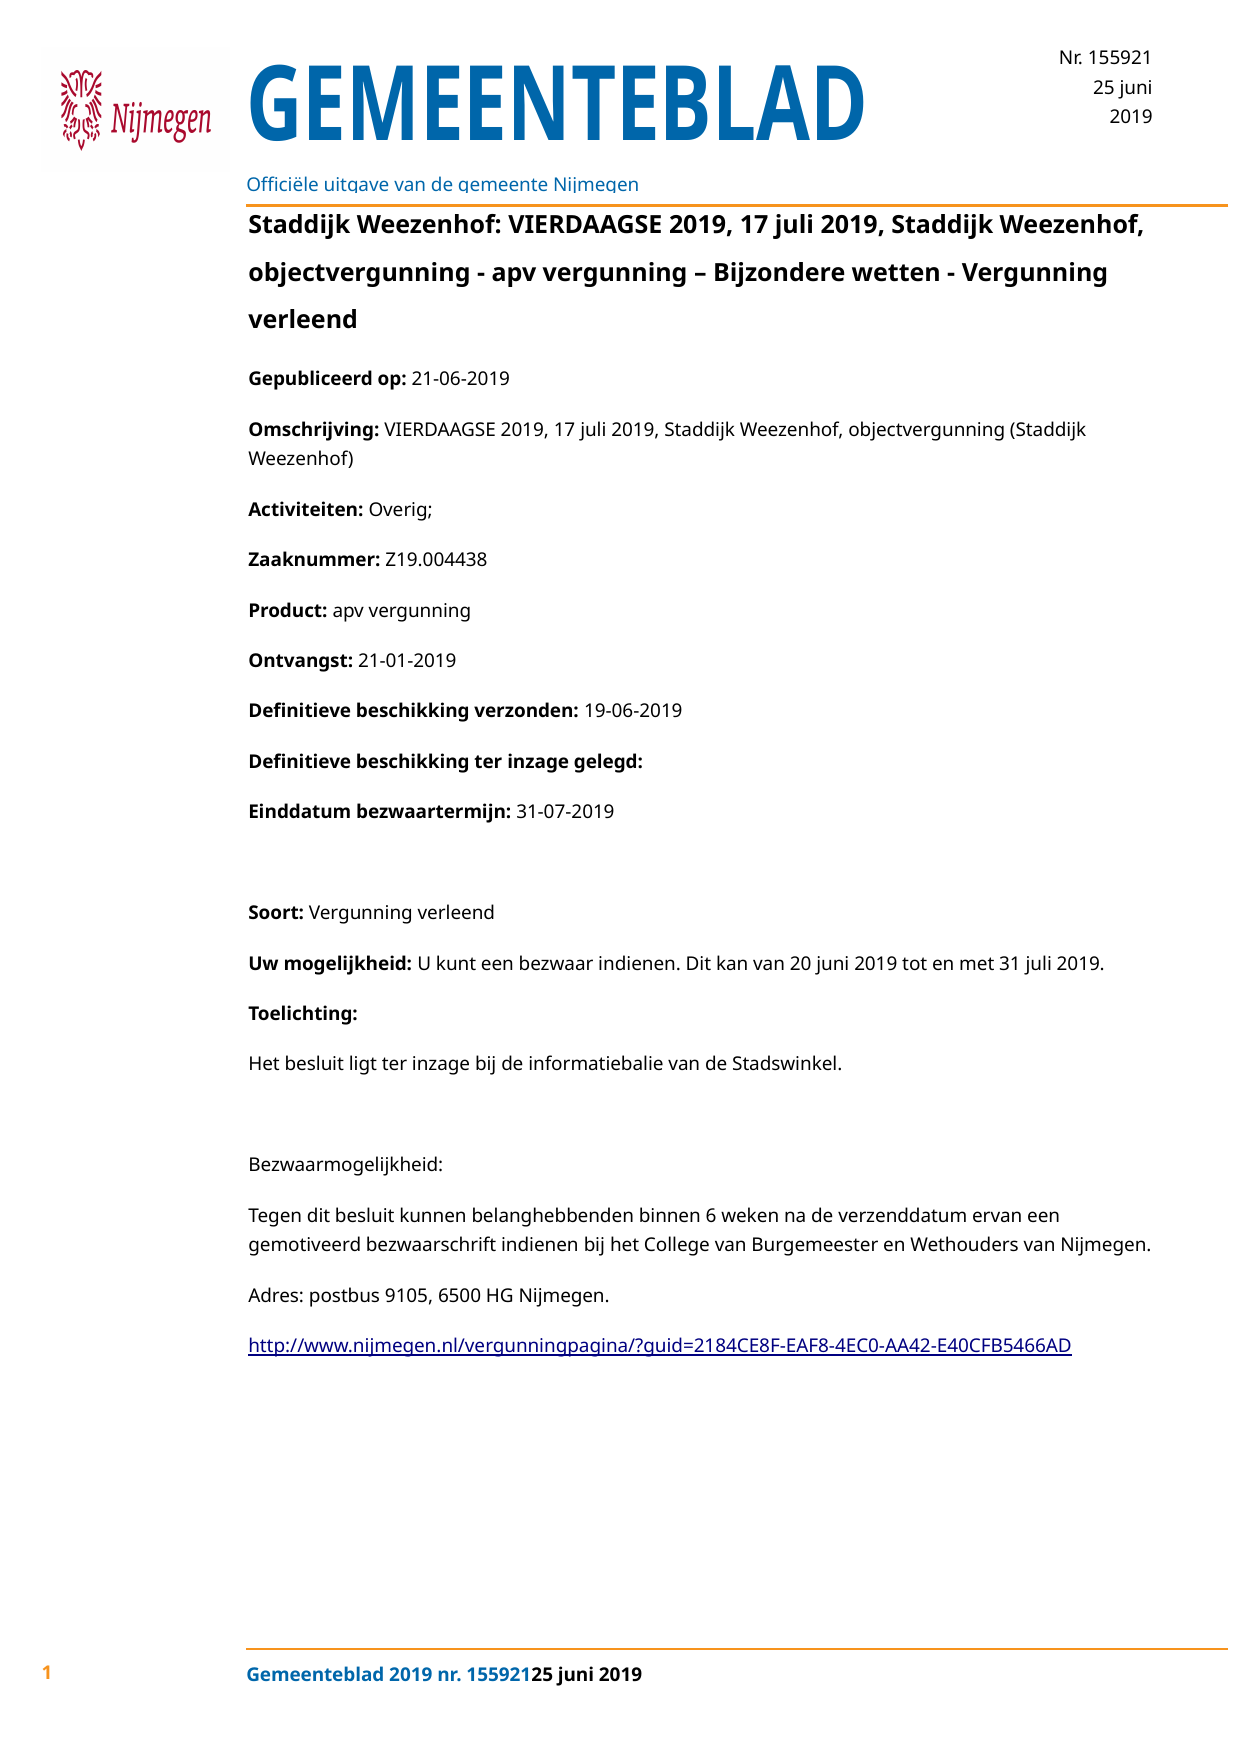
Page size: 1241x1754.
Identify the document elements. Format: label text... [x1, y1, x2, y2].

text Ontvangst: 21-01-2019 [248, 647, 1152, 673]
text Adres: postbus 9105, 6500 HG Nijmegen. [248, 1282, 1152, 1307]
text Bezwaarmogelijkheid: [248, 1151, 1152, 1177]
text Toelichting: [248, 1000, 1152, 1026]
text Einddatum bezwaartermijn: 31-07-2019 [248, 798, 1152, 824]
text Definitieve beschikking verzonden: 19-06-2019 [248, 698, 1152, 723]
text http://www.nijmegen.nl/vergunningpagina/?guid=2184CE8F-EAF8-4EC0-AA42-E40CFB5466AD [248, 1332, 1152, 1358]
text Staddijk Weezenhof: VIERDAAGSE 2019, 17 juli 2019, Staddijk Weezenhof, objectvergunning - apv vergunning – Bijzondere wetten - Vergunning verleend [248, 207, 1152, 336]
text Activiteiten: Overig; [248, 496, 1152, 522]
text Het besluit ligt ter inzage bij de informatiebalie van de Stadswinkel. [248, 1051, 1152, 1076]
picture [41, 47, 231, 172]
text Zaaknummer: Z19.004438 [248, 546, 1152, 572]
text Omschrijving: VIERDAAGSE 2019, 17 juli 2019, Staddijk Weezenhof, objectvergunning (Staddijk Weezenhof) [248, 416, 1152, 471]
text Tegen dit besluit kunnen belanghebbenden binnen 6 weken na de verzenddatum ervan een gemotiveerd bezwaarschrift indienen bij het College van Burgemeester en Wethouders van Nijmegen. [248, 1202, 1152, 1257]
text Product: apv vergunning [248, 597, 1152, 622]
text Definitieve beschikking ter inzage gelegd: [248, 748, 1152, 774]
text Uw mogelijkheid: U kunt een bezwaar indienen. Dit kan van 20 juni 2019 tot en met 31 juli 2019. [248, 950, 1152, 975]
text Gepubliceerd op: 21-06-2019 [248, 366, 1152, 391]
text Soort: Vergunning verleend [248, 899, 1152, 925]
